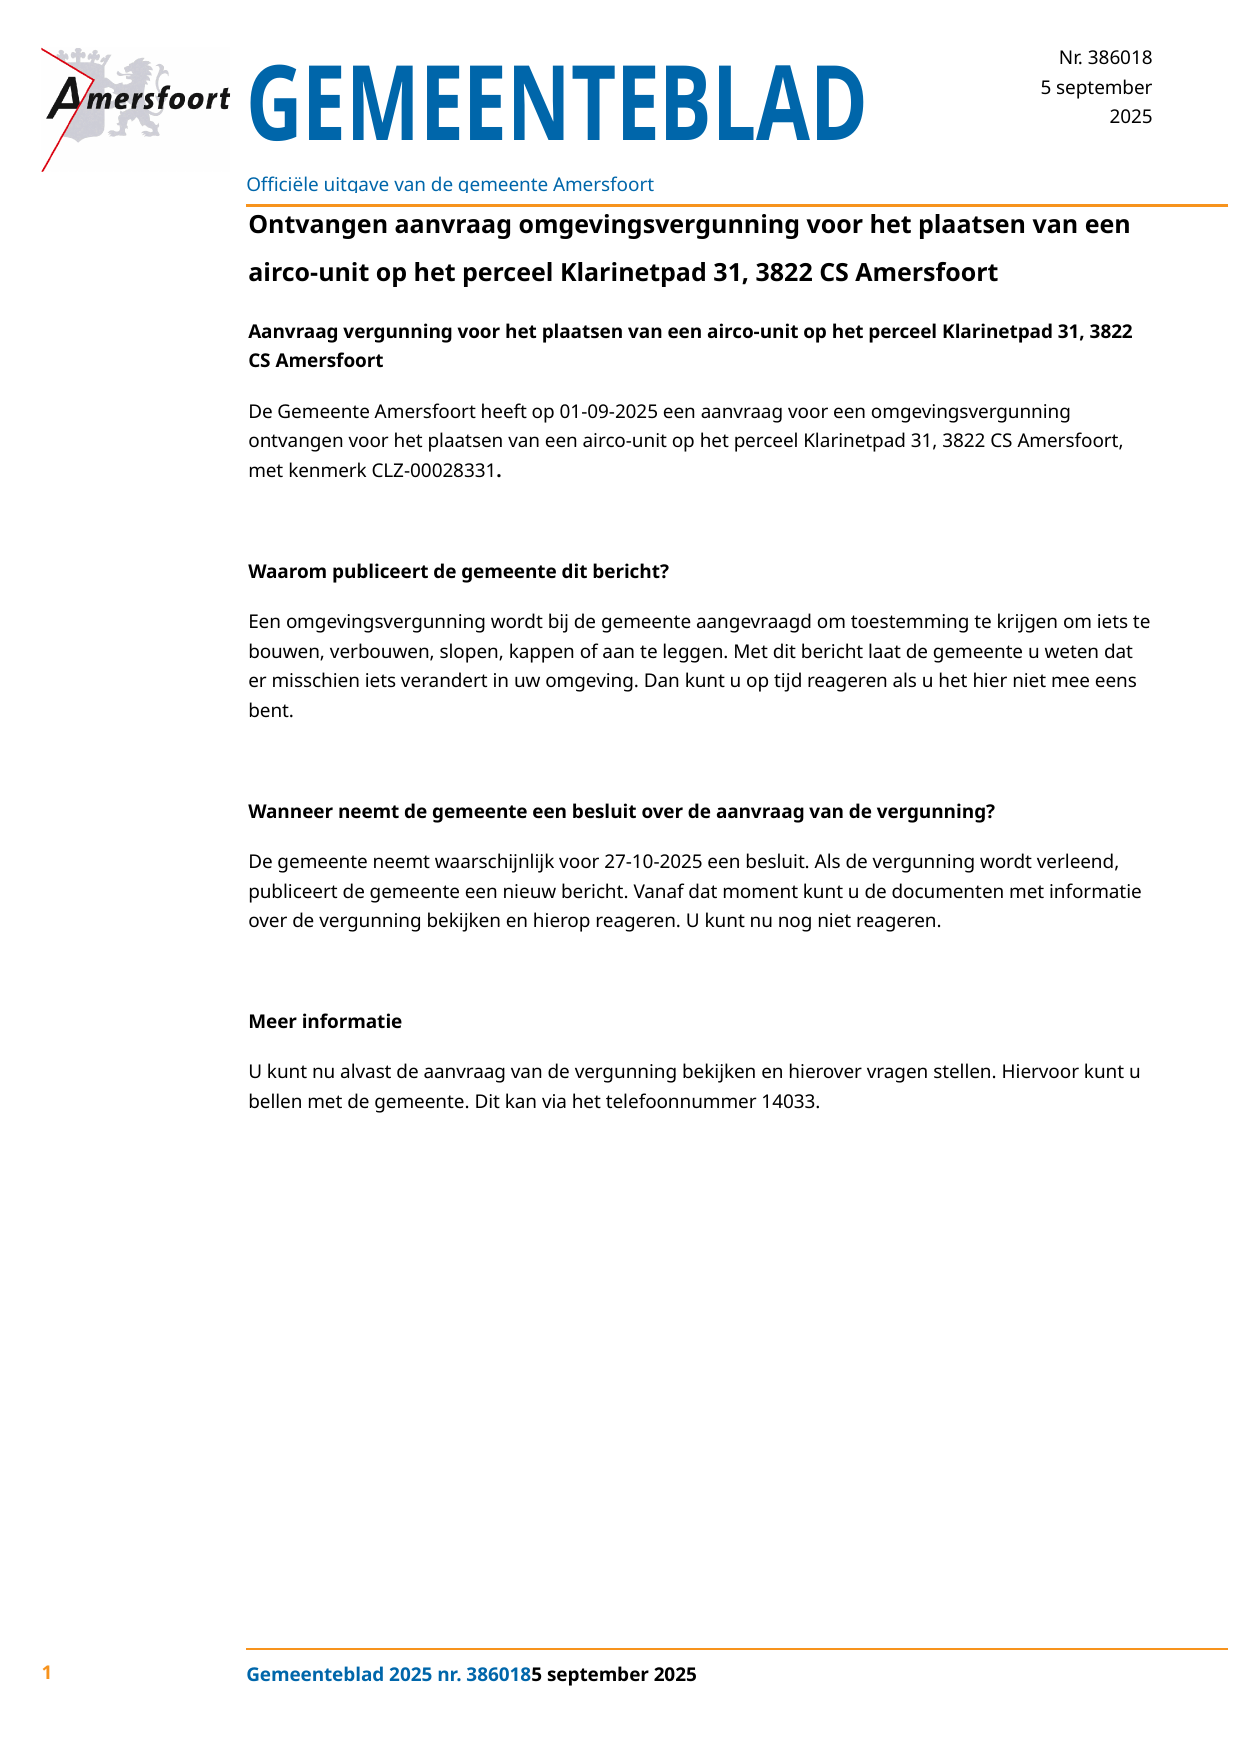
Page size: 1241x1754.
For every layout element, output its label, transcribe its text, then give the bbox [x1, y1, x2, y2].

text Meer informatie [248, 1008, 1152, 1034]
text Waarom publiceert de gemeente dit bericht? [248, 558, 1152, 584]
text Ontvangen aanvraag omgevingsvergunning voor het plaatsen van een airco-unit op het perceel Klarinetpad 31, 3822 CS Amersfoort [248, 207, 1152, 288]
text Een omgevingsvergunning wordt bij de gemeente aangevraagd om toestemming te krijgen om iets te bouwen, verbouwen, slopen, kappen of aan te leggen. Met dit bericht laat de gemeente u weten dat er misschien iets verandert in uw omgeving. Dan kunt u op tijd reageren als u het hier niet mee eens bent. [248, 608, 1152, 723]
picture [41, 47, 231, 172]
text Wanneer neemt de gemeente een besluit over de aanvraag van de vergunning? [248, 798, 1152, 824]
text De Gemeente Amersfoort heeft op 01-09-2025 een aanvraag voor een omgevingsvergunning ontvangen voor het plaatsen van een airco-unit op het perceel Klarinetpad 31, 3822 CS Amersfoort, met kenmerk CLZ-00028331. [248, 398, 1152, 483]
text Aanvraag vergunning voor het plaatsen van een airco-unit op het perceel Klarinetpad 31, 3822 CS Amersfoort [248, 318, 1152, 373]
text De gemeente neemt waarschijnlijk voor 27-10-2025 een besluit. Als de vergunning wordt verleend, publiceert de gemeente een nieuw bericht. Vanaf dat moment kunt u de documenten met informatie over de vergunning bekijken en hierop reageren. U kunt nu nog niet reageren. [248, 848, 1152, 933]
text U kunt nu alvast de aanvraag van de vergunning bekijken en hierover vragen stellen. Hiervoor kunt u bellen met de gemeente. Dit kan via het telefoonnummer 14033. [248, 1059, 1152, 1114]
